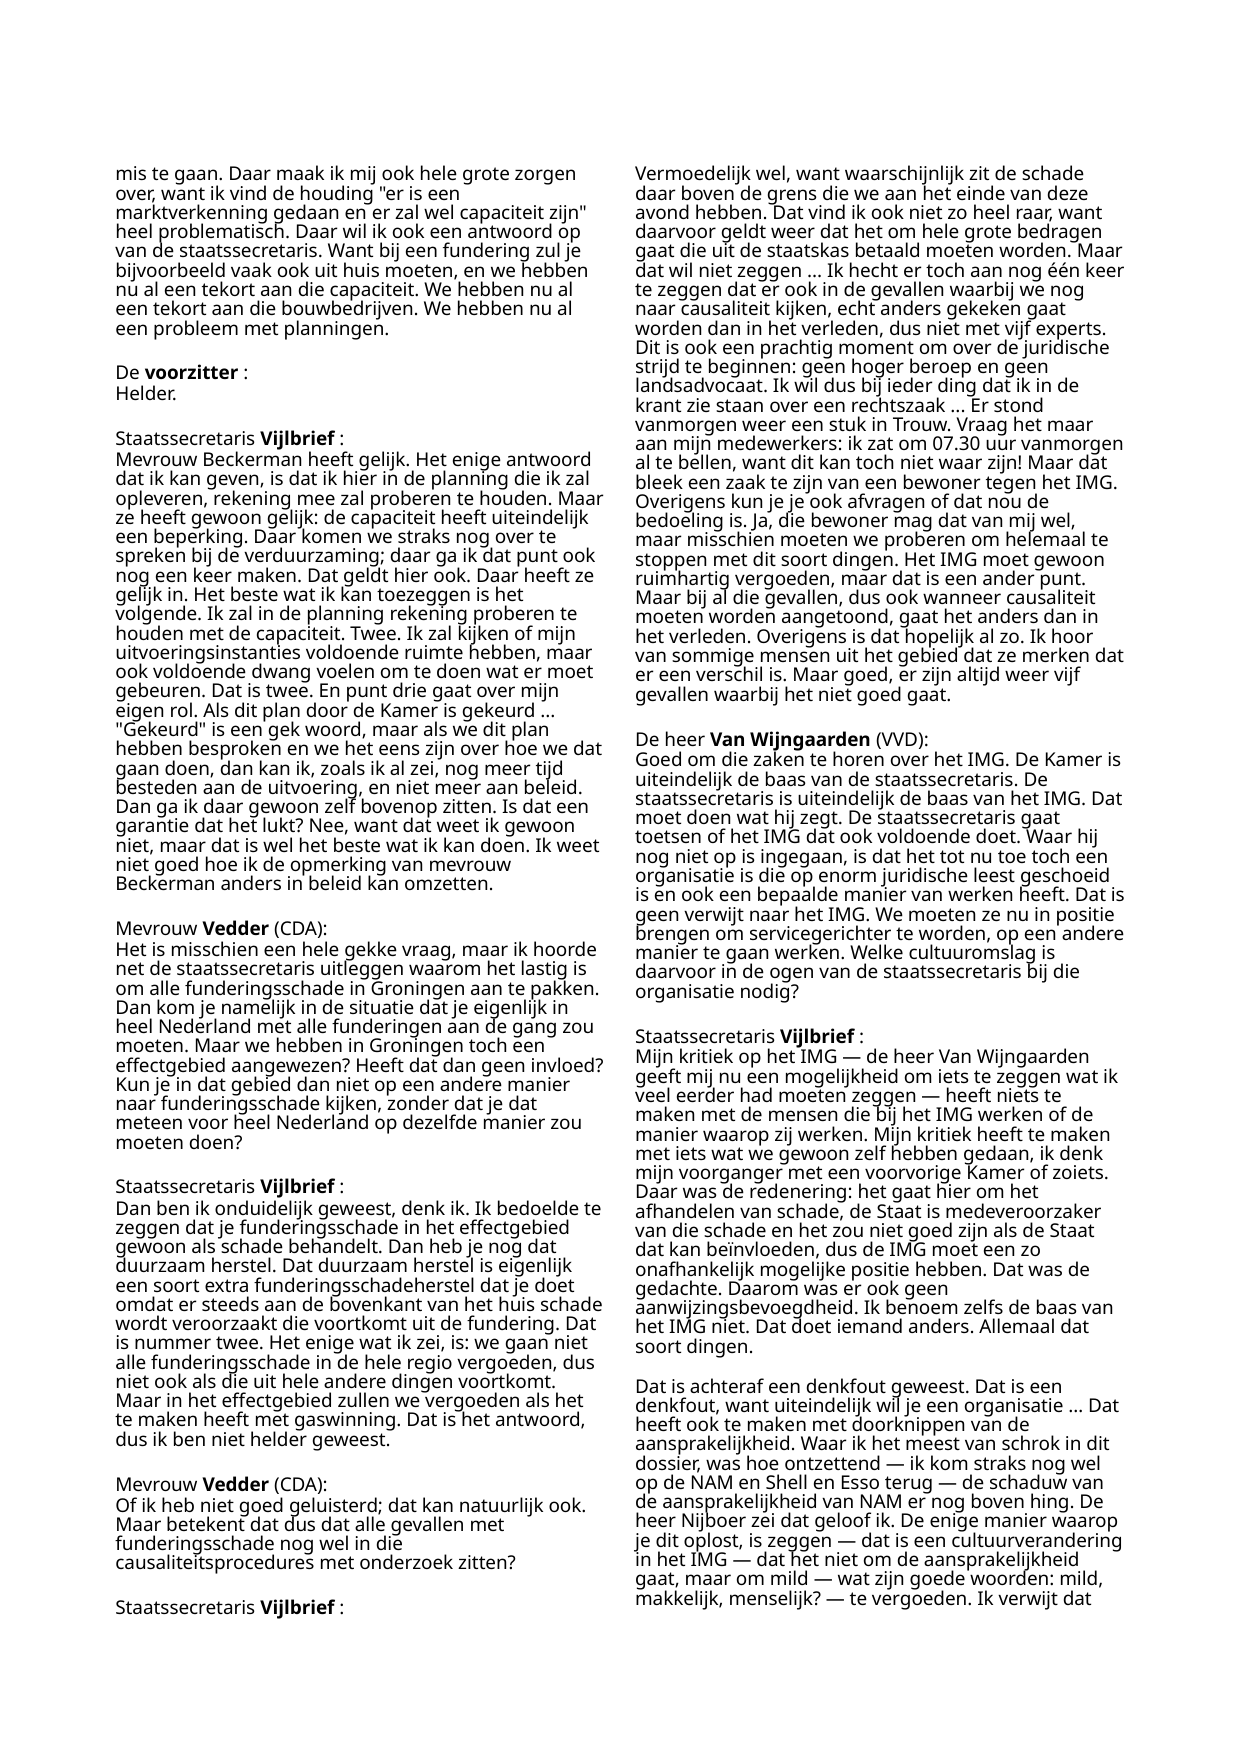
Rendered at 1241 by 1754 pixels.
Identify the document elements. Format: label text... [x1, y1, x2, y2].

text mis te gaan. Daar maak ik mij ook hele grote zorgen over, want ik vind de houding "er is een marktverkenning gedaan en er zal wel capaciteit zijn" heel problematisch. Daar wil ik ook een antwoord op van de staatssecretaris. Want bij een fundering zul je bijvoorbeeld vaak ook uit huis moeten, en we hebben nu al een tekort aan die capaciteit. We hebben nu al een tekort aan die bouwbedrijven. We hebben nu al een probleem met planningen. [115, 165, 605, 339]
text Staatssecretaris Vijlbrief : [115, 1174, 605, 1199]
text Of ik heb niet goed geluisterd; dat kan natuurlijk ook. Maar betekent dat dus dat alle gevallen met funderingsschade nog wel in die causaliteitsprocedures met onderzoek zitten? [115, 1497, 605, 1574]
text De voorzitter : [115, 359, 605, 385]
text Vermoedelijk wel, want waarschijnlijk zit de schade daar boven de grens die we aan het einde van deze avond hebben. Dat vind ik ook niet zo heel raar, want daarvoor geldt weer dat het om hele grote bedragen gaat die uit de staatskas betaald moeten worden. Maar dat wil niet zeggen ... Ik hecht er toch aan nog één keer te zeggen dat er ook in de gevallen waarbij we nog naar causaliteit kijken, echt anders gekeken gaat worden dan in het verleden, dus niet met vijf experts. Dit is ook een prachtig moment om over de juridische strijd te beginnen: geen hoger beroep en geen landsadvocaat. Ik wil dus bij ieder ding dat ik in de krant zie staan over een rechtszaak ... Er stond vanmorgen weer een stuk in Trouw. Vraag het maar aan mijn medewerkers: ik zat om 07.30 uur vanmorgen al te bellen, want dit kan toch niet waar zijn! Maar dat bleek een zaak te zijn van een bewoner tegen het IMG. Overigens kun je je ook afvragen of dat nou de bedoeling is. Ja, die bewoner mag dat van mij wel, maar misschien moeten we proberen om helemaal te stoppen met dit soort dingen. Het IMG moet gewoon ruimhartig vergoeden, maar dat is een ander punt. Maar bij al die gevallen, dus ook wanneer causaliteit moeten worden aangetoond, gaat het anders dan in het verleden. Overigens is dat hopelijk al zo. Ik hoor van sommige mensen uit het gebied dat ze merken dat er een verschil is. Maar goed, er zijn altijd weer vijf gevallen waarbij het niet goed gaat. [635, 165, 1125, 705]
text Het is misschien een hele gekke vraag, maar ik hoorde net de staatssecretaris uitleggen waarom het lastig is om alle funderingsschade in Groningen aan te pakken. Dan kom je namelijk in de situatie dat je eigenlijk in heel Nederland met alle funderingen aan de gang zou moeten. Maar we hebben in Groningen toch een effectgebied aangewezen? Heeft dat dan geen invloed? Kun je in dat gebied dan niet op een andere manier naar funderingsschade kijken, zonder dat je dat meteen voor heel Nederland op dezelfde manier zou moeten doen? [115, 941, 605, 1153]
text Staatssecretaris Vijlbrief : [115, 1594, 605, 1620]
text Mevrouw Beckerman heeft gelijk. Het enige antwoord dat ik kan geven, is dat ik hier in de planning die ik zal opleveren, rekening mee zal proberen te houden. Maar ze heeft gewoon gelijk: de capaciteit heeft uiteindelijk een beperking. Daar komen we straks nog over te spreken bij de verduurzaming; daar ga ik dat punt ook nog een keer maken. Dat geldt hier ook. Daar heeft ze gelijk in. Het beste wat ik kan toezeggen is het volgende. Ik zal in de planning rekening proberen te houden met de capaciteit. Twee. Ik zal kijken of mijn uitvoeringsinstanties voldoende ruimte hebben, maar ook voldoende dwang voelen om te doen wat er moet gebeuren. Dat is twee. En punt drie gaat over mijn eigen rol. Als dit plan door de Kamer is gekeurd ... "Gekeurd" is een gek woord, maar als we dit plan hebben besproken en we het eens zijn over hoe we dat gaan doen, dan kan ik, zoals ik al zei, nog meer tijd besteden aan de uitvoering, en niet meer aan beleid. Dan ga ik daar gewoon zelf bovenop zitten. Is dat een garantie dat het lukt? Nee, want dat weet ik gewoon niet, maar dat is wel het beste wat ik kan doen. Ik weet niet goed hoe ik de opmerking van mevrouw Beckerman anders in beleid kan omzetten. [115, 451, 605, 894]
text Staatssecretaris Vijlbrief : [635, 1023, 1125, 1048]
text Mevrouw Vedder (CDA): [115, 915, 605, 941]
text Dan ben ik onduidelijk geweest, denk ik. Ik bedoelde te zeggen dat je funderingsschade in het effectgebied gewoon als schade behandelt. Dan heb je nog dat duurzaam herstel. Dat duurzaam herstel is eigenlijk een soort extra funderingsschadeherstel dat je doet omdat er steeds aan de bovenkant van het huis schade wordt veroorzaakt die voortkomt uit de fundering. Dat is nummer twee. Het enige wat ik zei, is: we gaan niet alle funderingsschade in de hele regio vergoeden, dus niet ook als die uit hele andere dingen voortkomt. Maar in het effectgebied zullen we vergoeden als het te maken heeft met gaswinning. Dat is het antwoord, dus ik ben niet helder geweest. [115, 1199, 605, 1450]
text Mijn kritiek op het IMG — de heer Van Wijngaarden geeft mij nu een mogelijkheid om iets te zeggen wat ik veel eerder had moeten zeggen — heeft niets te maken met de mensen die bij het IMG werken of de manier waarop zij werken. Mijn kritiek heeft te maken met iets wat we gewoon zelf hebben gedaan, ik denk mijn voorganger met een voorvorige Kamer of zoiets. Daar was de redenering: het gaat hier om het afhandelen van schade, de Staat is medeveroorzaker van die schade en het zou niet goed zijn als de Staat dat kan beïnvloeden, dus de IMG moet een zo onafhankelijk mogelijke positie hebben. Dat was de gedachte. Daarom was er ook geen aanwijzingsbevoegdheid. Ik benoem zelfs de baas van het IMG niet. Dat doet iemand anders. Allemaal dat soort dingen. [635, 1048, 1125, 1357]
text Mevrouw Vedder (CDA): [115, 1471, 605, 1497]
text Dat is achteraf een denkfout geweest. Dat is een denkfout, want uiteindelijk wil je een organisatie … Dat heeft ook te maken met doorknippen van de aansprakelijkheid. Waar ik het meest van schrok in dit dossier, was hoe ontzettend — ik kom straks nog wel op de NAM en Shell en Esso terug — de schaduw van de aansprakelijkheid van NAM er nog boven hing. De heer Nijboer zei dat geloof ik. De enige manier waarop je dit oplost, is zeggen — dat is een cultuurverandering in het IMG — dat het niet om de aansprakelijkheid gaat, maar om mild — wat zijn goede woorden: mild, makkelijk, menselijk? — te vergoeden. Ik verwijt dat [635, 1378, 1125, 1609]
text Staatssecretaris Vijlbrief : [115, 425, 605, 451]
text Goed om die zaken te horen over het IMG. De Kamer is uiteindelijk de baas van de staatssecretaris. De staatssecretaris is uiteindelijk de baas van het IMG. Dat moet doen wat hij zegt. De staatssecretaris gaat toetsen of het IMG dat ook voldoende doet. Waar hij nog niet op is ingegaan, is dat het tot nu toe toch een organisatie is die op enorm juridische leest geschoeid is en ook een bepaalde manier van werken heeft. Dat is geen verwijt naar het IMG. We moeten ze nu in positie brengen om servicegerichter te worden, op een andere manier te gaan werken. Welke cultuuromslag is daarvoor in de ogen van de staatssecretaris bij die organisatie nodig? [635, 751, 1125, 1002]
text De heer Van Wijngaarden (VVD): [635, 726, 1125, 751]
text Helder. [115, 385, 605, 404]
